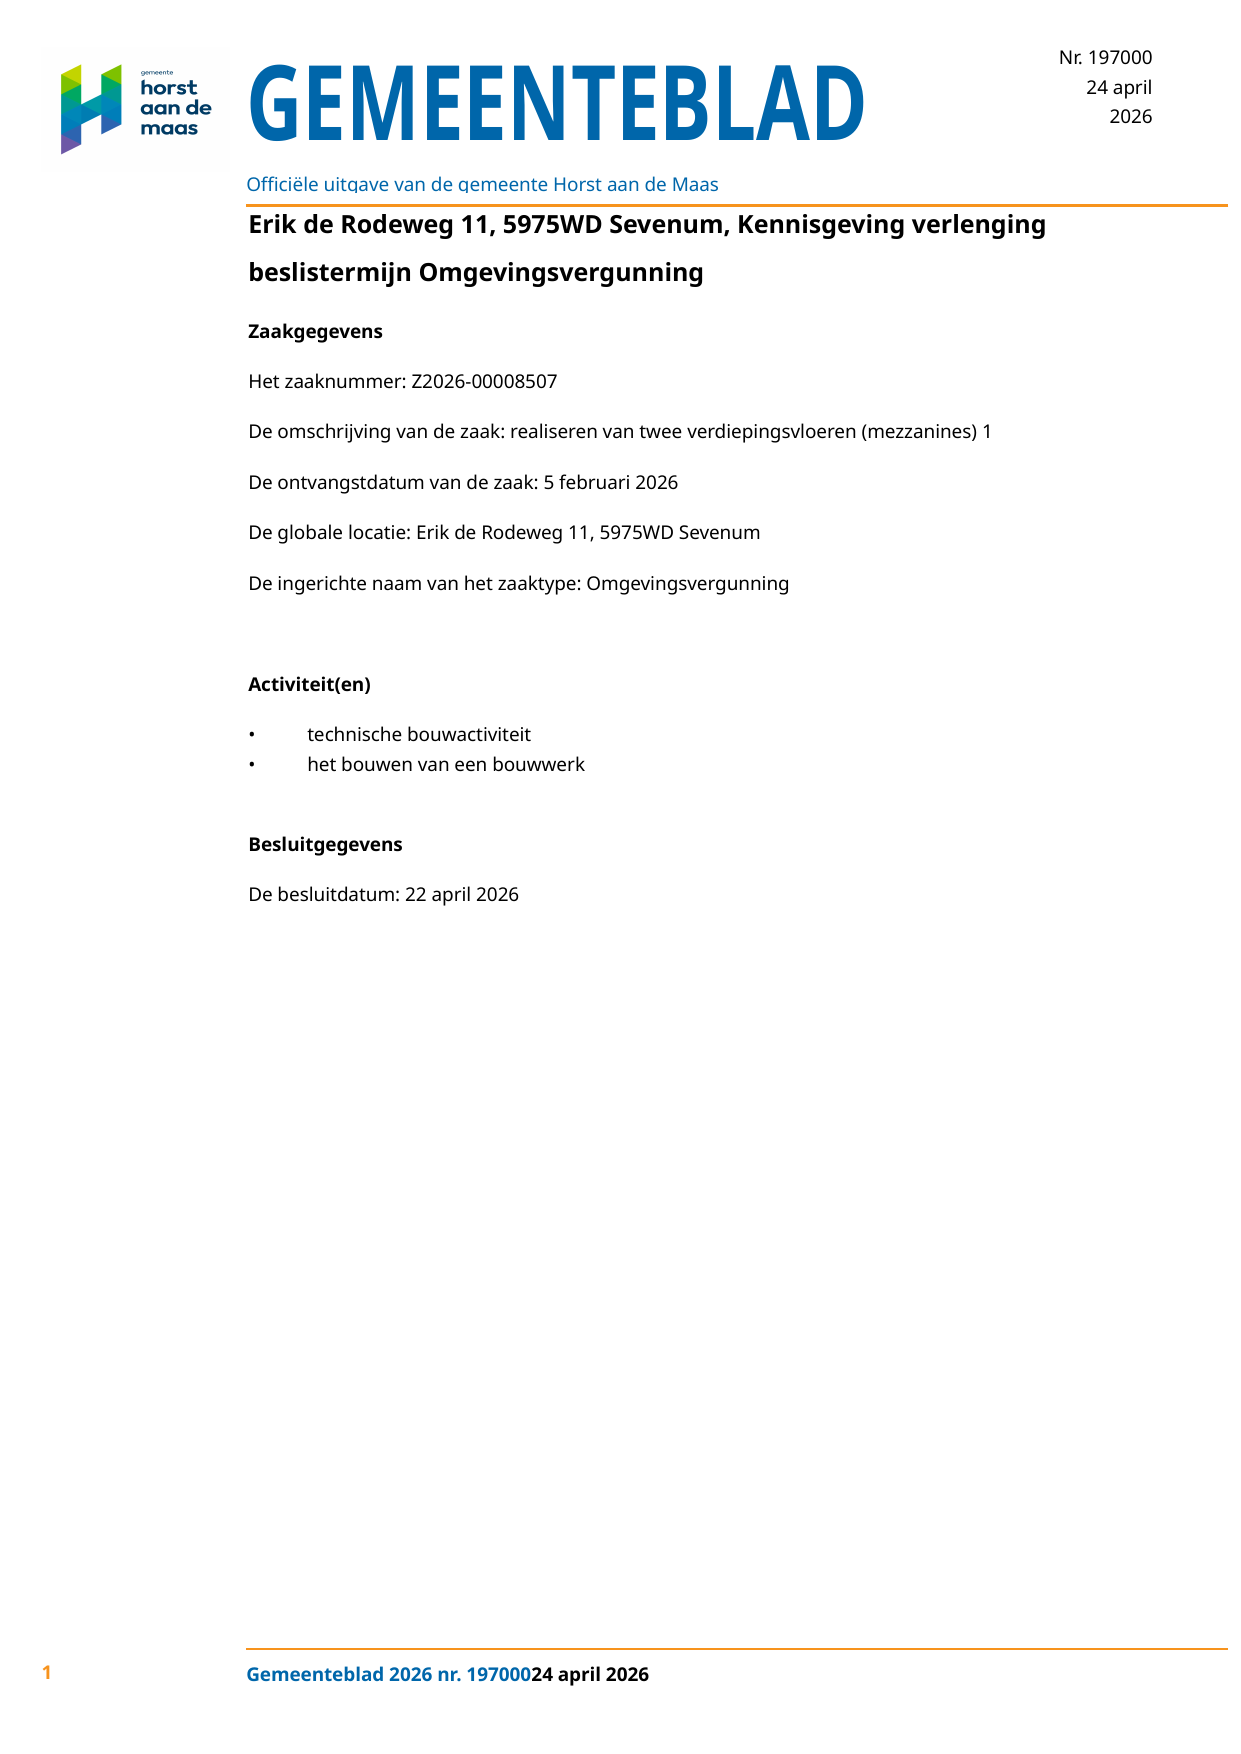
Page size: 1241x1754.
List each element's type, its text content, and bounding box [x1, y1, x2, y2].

text Activiteit(en) [248, 671, 1152, 697]
text De besluitdatum: 22 april 2026 [248, 881, 1152, 907]
text De globale locatie: Erik de Rodeweg 11, 5975WD Sevenum [248, 519, 1152, 545]
text Erik de Rodeweg 11, 5975WD Sevenum, Kennisgeving verlenging beslistermijn Omgevingsvergunning [248, 207, 1152, 288]
list technische bouwactiviteit [248, 721, 1152, 747]
text De ontvangstdatum van de zaak: 5 februari 2026 [248, 469, 1152, 495]
text Besluitgegevens [248, 831, 1152, 857]
picture [41, 47, 231, 172]
text Het zaaknummer: Z2026-00008507 [248, 368, 1152, 394]
text De ingerichte naam van het zaaktype: Omgevingsvergunning [248, 570, 1152, 596]
text Zaakgegevens [248, 318, 1152, 344]
text De omschrijving van de zaak: realiseren van twee verdiepingsvloeren (mezzanines) 1 [248, 419, 1152, 444]
list het bouwen van een bouwwerk [248, 751, 1152, 777]
